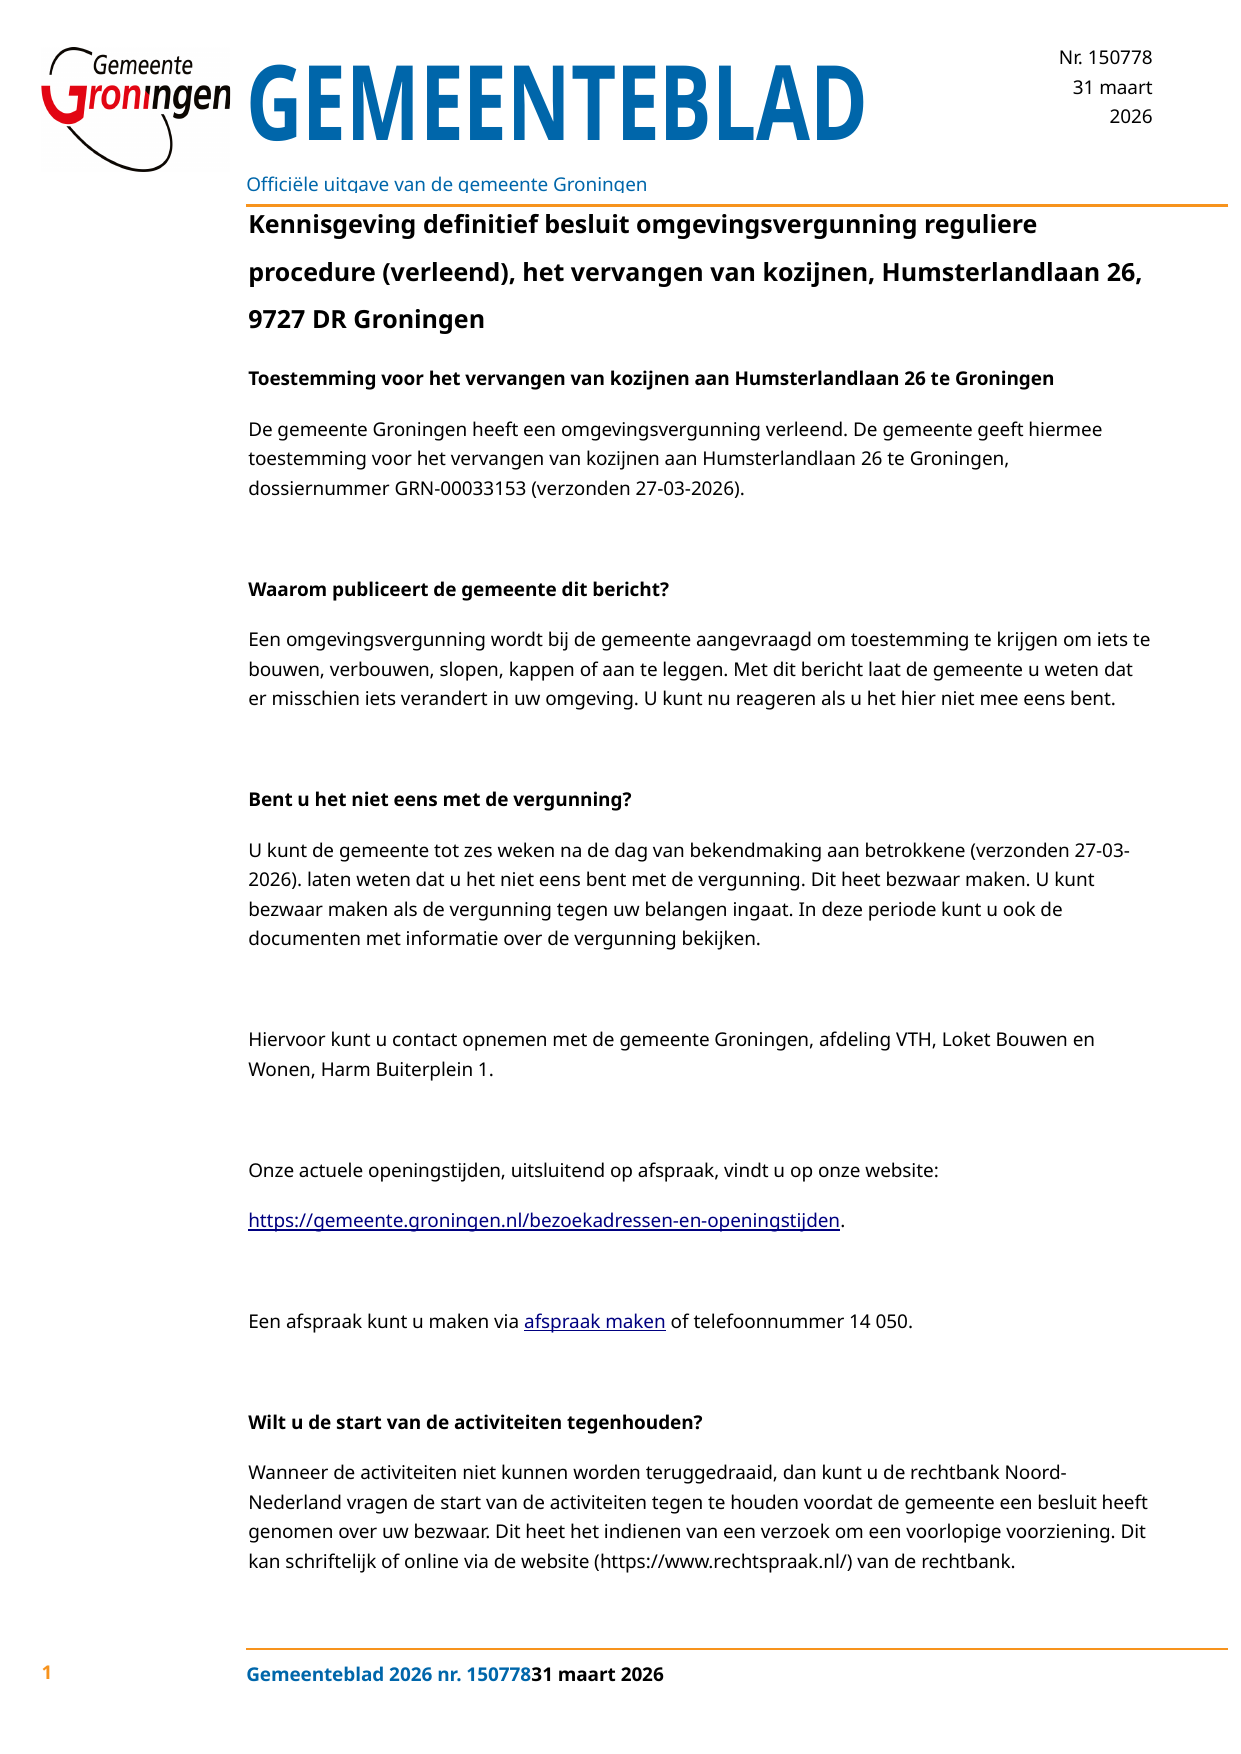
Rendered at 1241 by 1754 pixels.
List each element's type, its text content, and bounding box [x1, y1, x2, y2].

text Toestemming voor het vervangen van kozijnen aan Humsterlandlaan 26 te Groningen [248, 366, 1152, 391]
text De gemeente Groningen heeft een omgevingsvergunning verleend. De gemeente geeft hiermee toestemming voor het vervangen van kozijnen aan Humsterlandlaan 26 te Groningen, dossiernummer GRN-00033153 (verzonden 27-03-2026). [248, 416, 1152, 501]
picture [41, 47, 231, 172]
text https://gemeente.groningen.nl/bezoekadressen-en-openingstijden. [248, 1207, 1152, 1233]
text Bent u het niet eens met de vergunning? [248, 786, 1152, 812]
text Een omgevingsvergunning wordt bij de gemeente aangevraagd om toestemming te krijgen om iets te bouwen, verbouwen, slopen, kappen of aan te leggen. Met dit bericht laat de gemeente u weten dat er misschien iets verandert in uw omgeving. U kunt nu reageren als u het hier niet mee eens bent. [248, 626, 1152, 711]
text Wanneer de activiteiten niet kunnen worden teruggedraaid, dan kunt u de rechtbank Noord-Nederland vragen de start van de activiteiten tegen te houden voordat de gemeente een besluit heeft genomen over uw bezwaar. Dit heet het indienen van een verzoek om een voorlopige voorziening. Dit kan schriftelijk of online via de website (https://www.rechtspraak.nl/) van de rechtbank. [248, 1459, 1152, 1574]
text Hiervoor kunt u contact opnemen met de gemeente Groningen, afdeling VTH, Loket Bouwen en Wonen, Harm Buiterplein 1. [248, 1026, 1152, 1082]
text Kennisgeving definitief besluit omgevingsvergunning reguliere procedure (verleend), het vervangen van kozijnen, Humsterlandlaan 26, 9727 DR Groningen [248, 207, 1152, 336]
text Een afspraak kunt u maken via afspraak maken of telefoonnummer 14 050. [248, 1308, 1152, 1334]
text U kunt de gemeente tot zes weken na de dag van bekendmaking aan betrokkene (verzonden 27-03-2026). laten weten dat u het niet eens bent met de vergunning. Dit heet bezwaar maken. U kunt bezwaar maken als de vergunning tegen uw belangen ingaat. In deze periode kunt u ook de documenten met informatie over de vergunning bekijken. [248, 837, 1152, 951]
text Waarom publiceert de gemeente dit bericht? [248, 576, 1152, 602]
text Wilt u de start van de activiteiten tegenhouden? [248, 1409, 1152, 1434]
text Onze actuele openingstijden, uitsluitend op afspraak, vindt u op onze website: [248, 1157, 1152, 1182]
